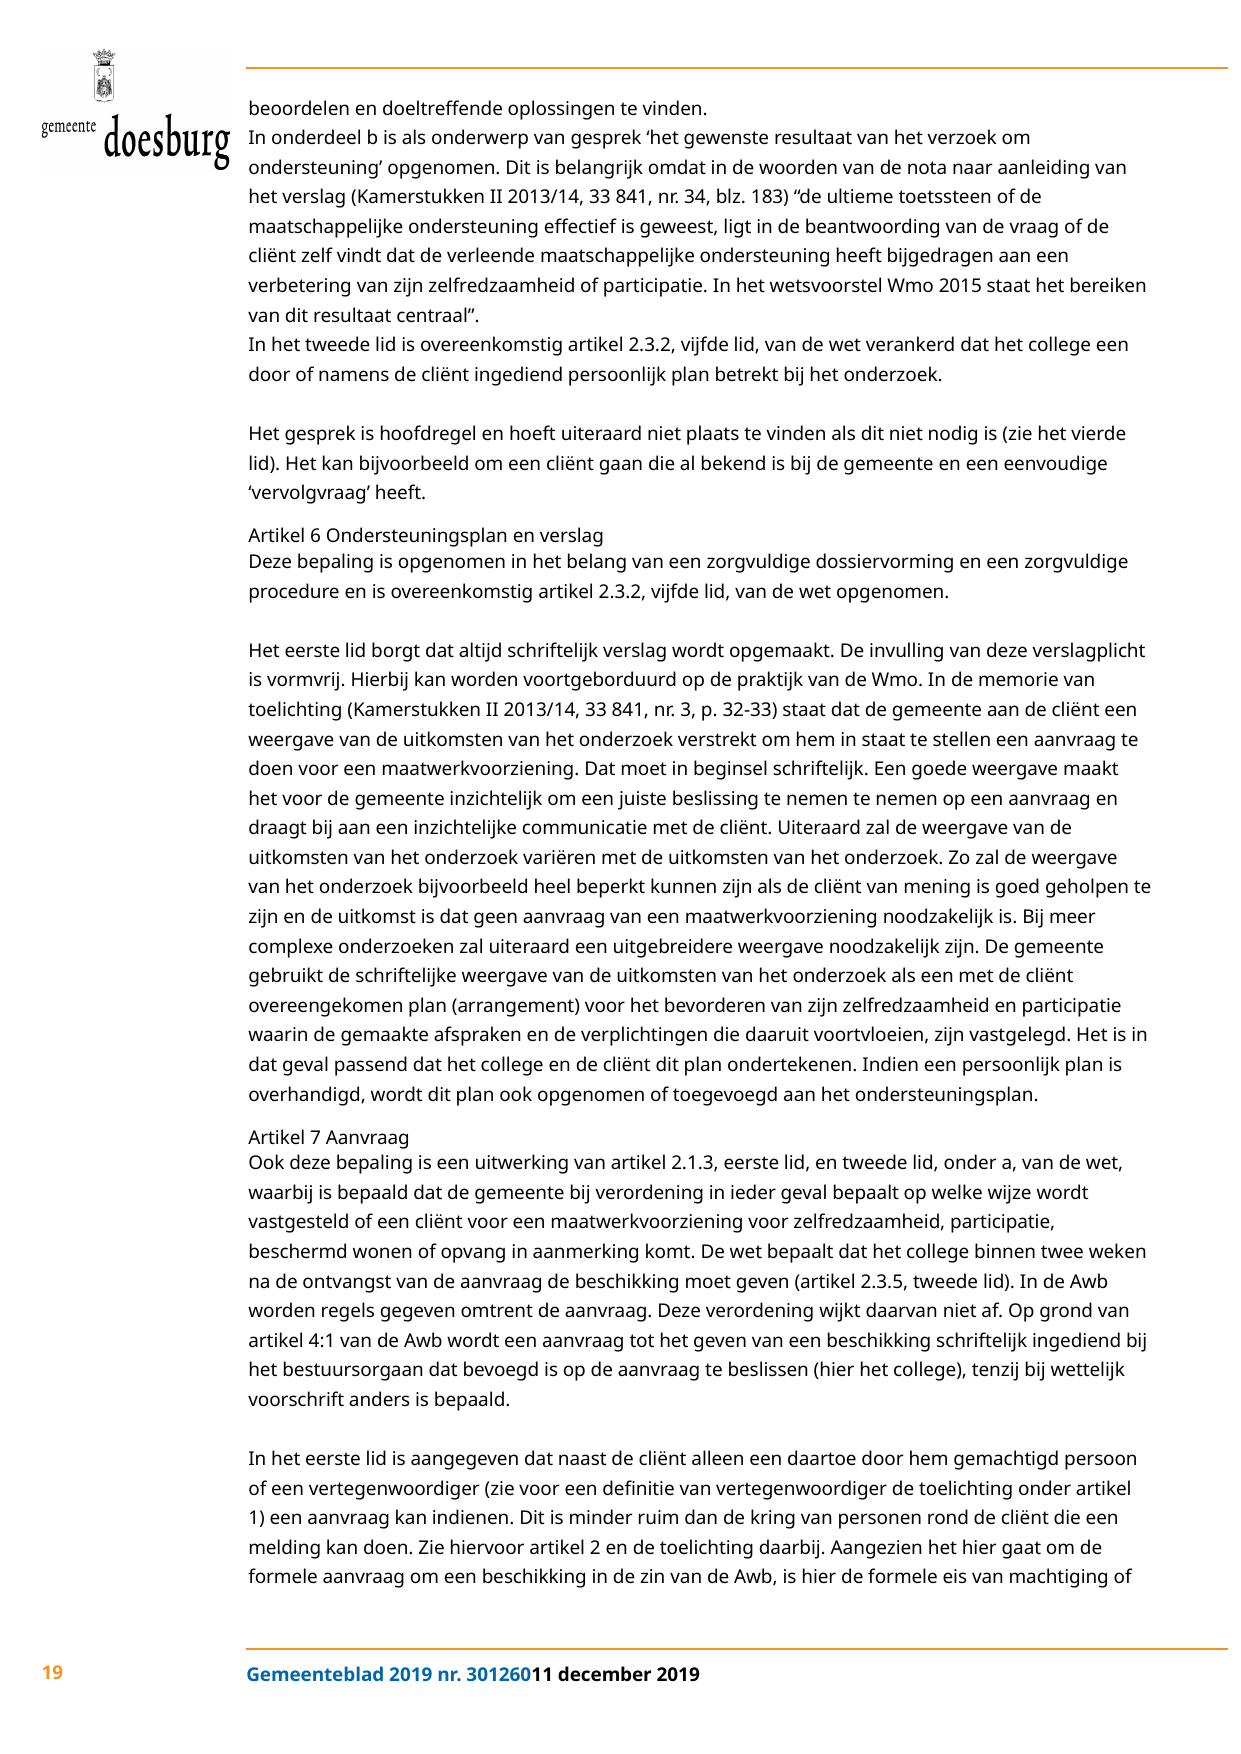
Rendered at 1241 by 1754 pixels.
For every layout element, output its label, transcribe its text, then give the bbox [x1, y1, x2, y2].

text Artikel 6 Ondersteuningsplan en verslag [248, 522, 1152, 548]
text Artikel 7 Aanvraag [248, 1124, 1152, 1149]
text In het eerste lid is aangegeven dat naast de cliënt alleen een daartoe door hem gemachtigd persoon of een vertegenwoordiger (zie voor een definitie van vertegenwoordiger de toelichting onder artikel 1) een aanvraag kan indienen. Dit is minder ruim dan de kring van personen rond de cliënt die een melding kan doen. Zie hiervoor artikel 2 en de toelichting daarbij. Aangezien het hier gaat om de formele aanvraag om een beschikking in de zin van de Awb, is hier de formele eis van machtiging of [248, 1445, 1152, 1589]
text Het gesprek is hoofdregel en hoeft uiteraard niet plaats te vinden als dit niet nodig is (zie het vierde lid). Het kan bijvoorbeeld om een cliënt gaan die al bekend is bij de gemeente en een eenvoudige ‘vervolgvraag’ heeft. [248, 420, 1152, 505]
text In onderdeel b is als onderwerp van gesprek ‘het gewenste resultaat van het verzoek om ondersteuning’ opgenomen. Dit is belangrijk omdat in de woorden van de nota naar aanleiding van het verslag (Kamerstukken II 2013/14, 33 841, nr. 34, blz. 183) “de ultieme toetssteen of de maatschappelijke ondersteuning effectief is geweest, ligt in de beantwoording van de vraag of de cliënt zelf vindt dat de verleende maatschappelijke ondersteuning heeft bijgedragen aan een verbetering van zijn zelfredzaamheid of participatie. In het wetsvoorstel Wmo 2015 staat het bereiken van dit resultaat centraal”. [248, 124, 1152, 328]
text beoordelen en doeltreffende oplossingen te vinden. [248, 95, 1152, 121]
text Ook deze bepaling is een uitwerking van artikel 2.1.3, eerste lid, en tweede lid, onder a, van de wet, waarbij is bepaald dat de gemeente bij verordening in ieder geval bepaalt op welke wijze wordt vastgesteld of een cliënt voor een maatwerkvoorziening voor zelfredzaamheid, participatie, beschermd wonen of opvang in aanmerking komt. De wet bepaalt dat het college binnen twee weken na de ontvangst van de aanvraag de beschikking moet geven (artikel 2.3.5, tweede lid). In de Awb worden regels gegeven omtrent de aanvraag. Deze verordening wijkt daarvan niet af. Op grond van artikel 4:1 van de Awb wordt een aanvraag tot het geven van een beschikking schriftelijk ingediend bij het bestuursorgaan dat bevoegd is op de aanvraag te beslissen (hier het college), tenzij bij wettelijk voorschrift anders is bepaald. [248, 1149, 1152, 1412]
text Het eerste lid borgt dat altijd schriftelijk verslag wordt opgemaakt. De invulling van deze verslagplicht is vormvrij. Hierbij kan worden voortgeborduurd op de praktijk van de Wmo. In de memorie van toelichting (Kamerstukken II 2013/14, 33 841, nr. 3, p. 32-33) staat dat de gemeente aan de cliënt een weergave van de uitkomsten van het onderzoek verstrekt om hem in staat te stellen een aanvraag te doen voor een maatwerkvoorziening. Dat moet in beginsel schriftelijk. Een goede weergave maakt het voor de gemeente inzichtelijk om een juiste beslissing te nemen te nemen op een aanvraag en draagt bij aan een inzichtelijke communicatie met de cliënt. Uiteraard zal de weergave van de uitkomsten van het onderzoek variëren met de uitkomsten van het onderzoek. Zo zal de weergave van het onderzoek bijvoorbeeld heel beperkt kunnen zijn als de cliënt van mening is goed geholpen te zijn en de uitkomst is dat geen aanvraag van een maatwerkvoorziening noodzakelijk is. Bij meer complexe onderzoeken zal uiteraard een uitgebreidere weergave noodzakelijk zijn. De gemeente gebruikt de schriftelijke weergave van de uitkomsten van het onderzoek als een met de cliënt overeengekomen plan (arrangement) voor het bevorderen van zijn zelfredzaamheid en participatie waarin de gemaakte afspraken en de verplichtingen die daaruit voortvloeien, zijn vastgelegd. Het is in dat geval passend dat het college en de cliënt dit plan ondertekenen. Indien een persoonlijk plan is overhandigd, wordt dit plan ook opgenomen of toegevoegd aan het ondersteuningsplan. [248, 637, 1152, 1106]
text In het tweede lid is overeenkomstig artikel 2.3.2, vijfde lid, van de wet verankerd dat het college een door of namens de cliënt ingediend persoonlijk plan betrekt bij het onderzoek. [248, 331, 1152, 387]
picture [41, 47, 231, 172]
text Deze bepaling is opgenomen in het belang van een zorgvuldige dossiervorming en een zorgvuldige procedure en is overeenkomstig artikel 2.3.2, vijfde lid, van de wet opgenomen. [248, 548, 1152, 603]
